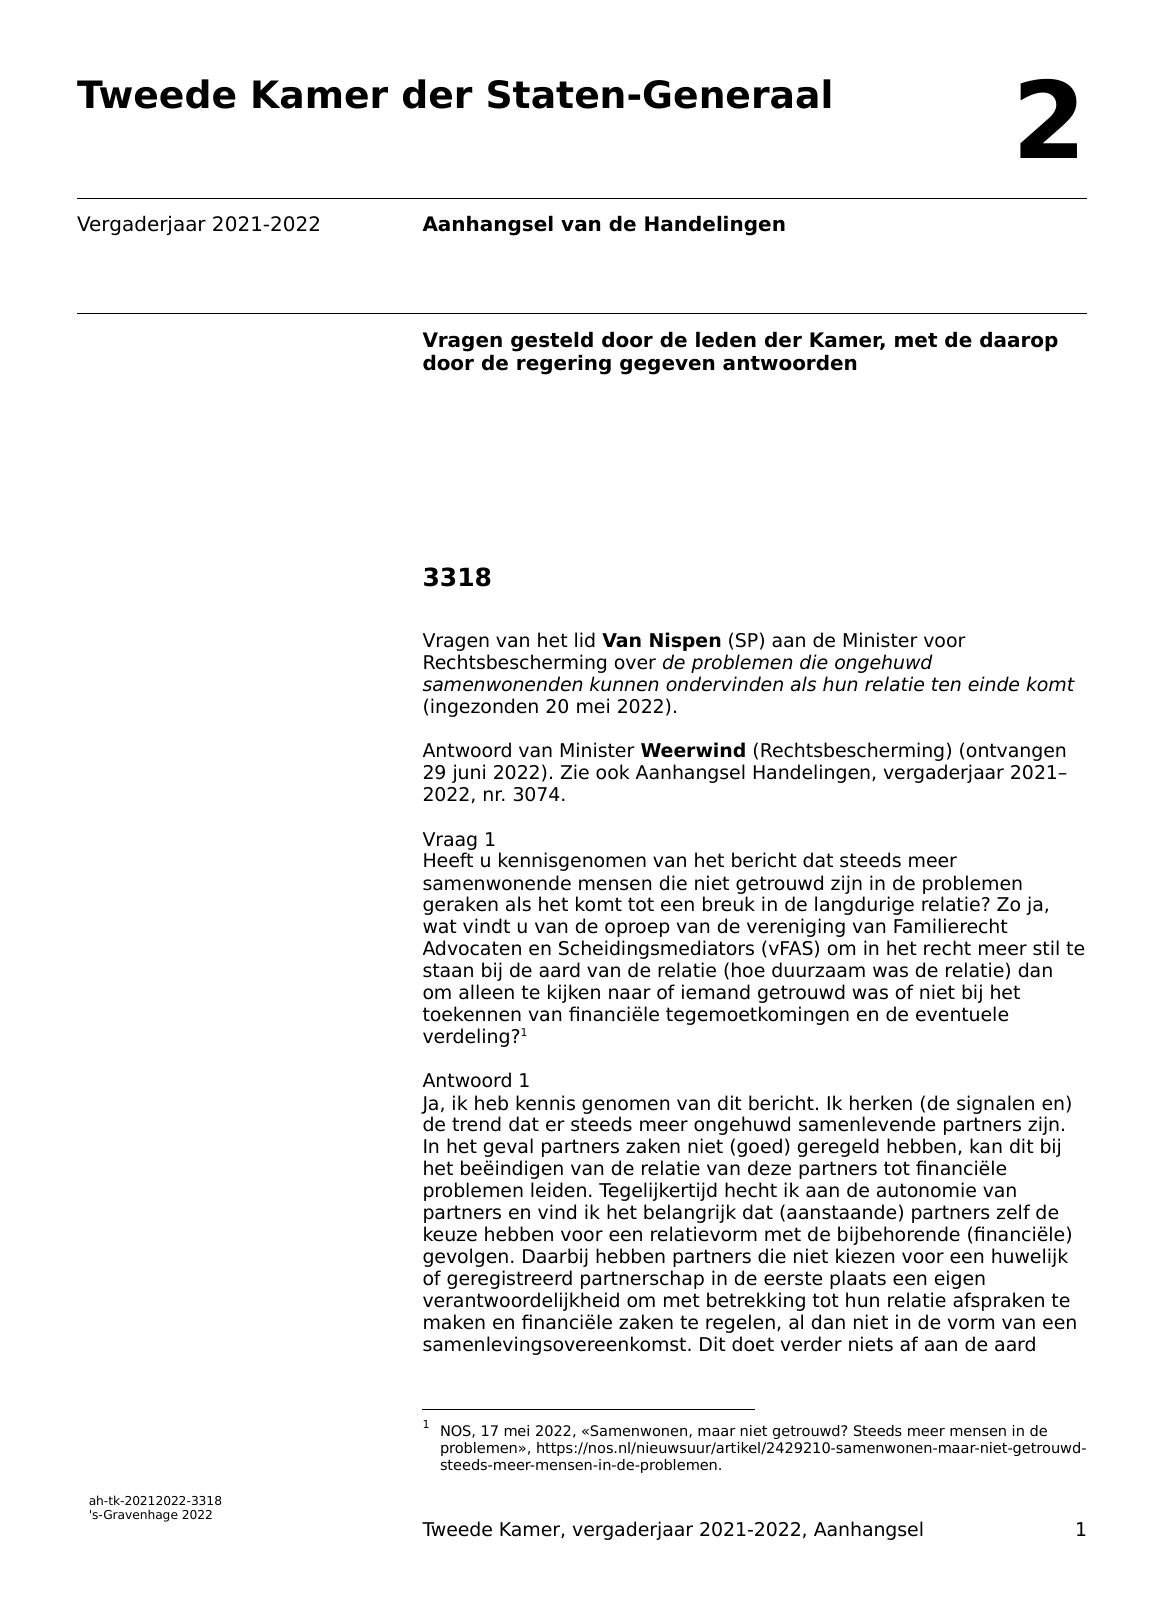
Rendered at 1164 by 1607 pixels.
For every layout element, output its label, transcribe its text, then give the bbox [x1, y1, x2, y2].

table_cell Vergaderjaar 2021-2022 [77, 199, 422, 313]
text Ja, ik heb kennis genomen van dit bericht. Ik herken (de signalen en) de trend dat er steeds meer ongehuwd samenlevende partners zijn. In het geval partners zaken niet (goed) geregeld hebben, kan dit bij het beëindigen van de relatie van deze partners tot financiële problemen leiden. Tegelijkertijd hecht ik aan de autonomie van partners en vind ik het belangrijk dat (aanstaande) partners zelf de keuze hebben voor een relatievorm met de bijbehorende (financiële) gevolgen. Daarbij hebben partners die niet kiezen voor een huwelijk of geregistreerd partnerschap in de eerste plaats een eigen verantwoordelijkheid om met betrekking tot hun relatie afspraken te maken en financiële zaken te regelen, al dan niet in de vorm van een samenlevingsovereenkomst. Dit doet verder niets af aan de aard [422, 1092, 1087, 1356]
text NOS, 17 mei 2022, «Samenwonen, maar niet getrouwd? Steeds meer mensen in de problemen», https://nos.nl/nieuwsuur/artikel/2429210-samenwonen-maar-niet-getrouwd-steeds-meer-mensen-in-de-problemen. [422, 1418, 1087, 1474]
text Heeft u kennisgenomen van het bericht dat steeds meer samenwonende mensen die niet getrouwd zijn in de problemen geraken als het komt tot een breuk in de langdurige relatie? Zo ja, wat vindt u van de oproep van de vereniging van Familierecht Advocaten en Scheidingsmediators (vFAS) om in het recht meer stil te staan bij de aard van de relatie (hoe duurzaam was de relatie) dan om alleen te kijken naar of iemand getrouwd was of niet bij het toekennen van financiële tegemoetkomingen en de eventuele verdeling? [422, 850, 1087, 1048]
table_cell [77, 314, 422, 375]
text 's-Gravenhage 2022 [88, 1508, 323, 1522]
table_cell Aanhangsel van de Handelingen [422, 199, 1087, 313]
text 3318 [422, 563, 1087, 592]
text Antwoord 1 [422, 1070, 1087, 1092]
text Antwoord van Minister Weerwind (Rechtsbescherming) (ontvangen 29 juni 2022). Zie ook Aanhangsel Handelingen, vergaderjaar 2021–2022, nr. 3074. [422, 740, 1087, 806]
table_header 2 [886, 59, 1087, 198]
table_header Tweede Kamer der Staten-Generaal [77, 59, 886, 198]
text ah-tk-20212022-3318 [88, 1494, 323, 1508]
text Vraag 1 [422, 828, 1087, 850]
text Vragen van het lid Van Nispen (SP) aan de Minister voor Rechtsbescherming over de problemen die ongehuwd samenwonenden kunnen ondervinden als hun relatie ten einde komt (ingezonden 20 mei 2022). [422, 630, 1087, 718]
table_cell Vragen gesteld door de leden der Kamer, met de daarop door de regering gegeven antwoorden [422, 314, 1087, 375]
